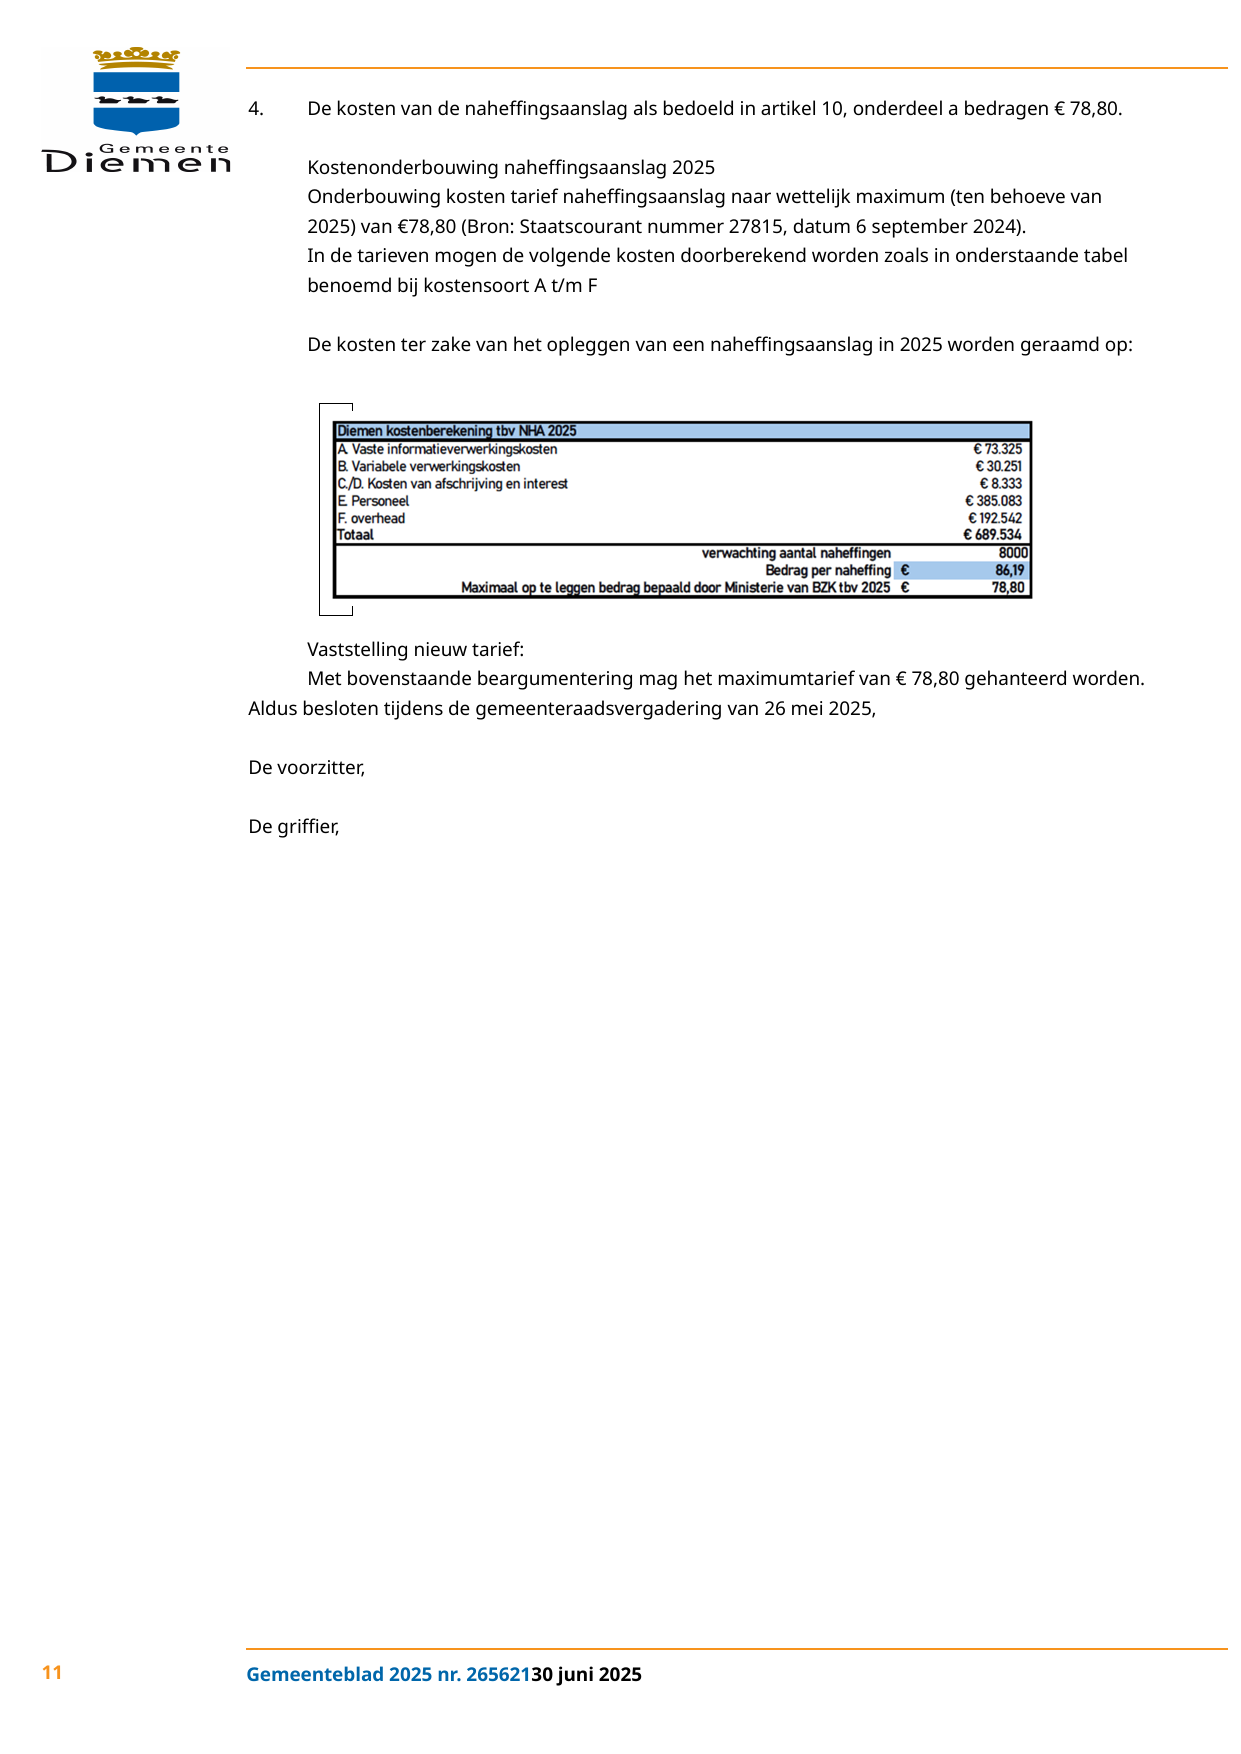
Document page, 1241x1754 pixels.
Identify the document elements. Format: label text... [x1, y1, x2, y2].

text Aldus besloten tijdens de gemeenteraadsvergadering van 26 mei 2025, [248, 695, 1152, 721]
text De griffier, [248, 813, 1152, 839]
list De kosten ter zake van het opleggen van een naheffingsaanslag in 2025 worden geraamd op: [248, 331, 1152, 357]
list Vaststelling nieuw tarief: [248, 636, 1152, 662]
list In de tarieven mogen de volgende kosten doorberekend worden zoals in onderstaande tabel benoemd bij kostensoort A t/m F [248, 243, 1152, 298]
list Met bovenstaande beargumentering mag het maximumtarief van € 78,80 gehanteerd worden. [248, 666, 1152, 691]
text De voorzitter, [248, 754, 1152, 780]
list Onderbouwing kosten tarief naheffingsaanslag naar wettelijk maximum (ten behoeve van 2025) van €78,80 (Bron: Staatscourant nummer 27815, datum 6 september 2024). [248, 183, 1152, 239]
picture [41, 47, 231, 172]
list De kosten van de naheffingsaanslag als bedoeld in artikel 10, onderdeel a bedragen € 78,80. [248, 95, 1152, 121]
list Kostenonderbouwing naheffingsaanslag 2025 [248, 154, 1152, 180]
picture [327, 411, 1037, 606]
